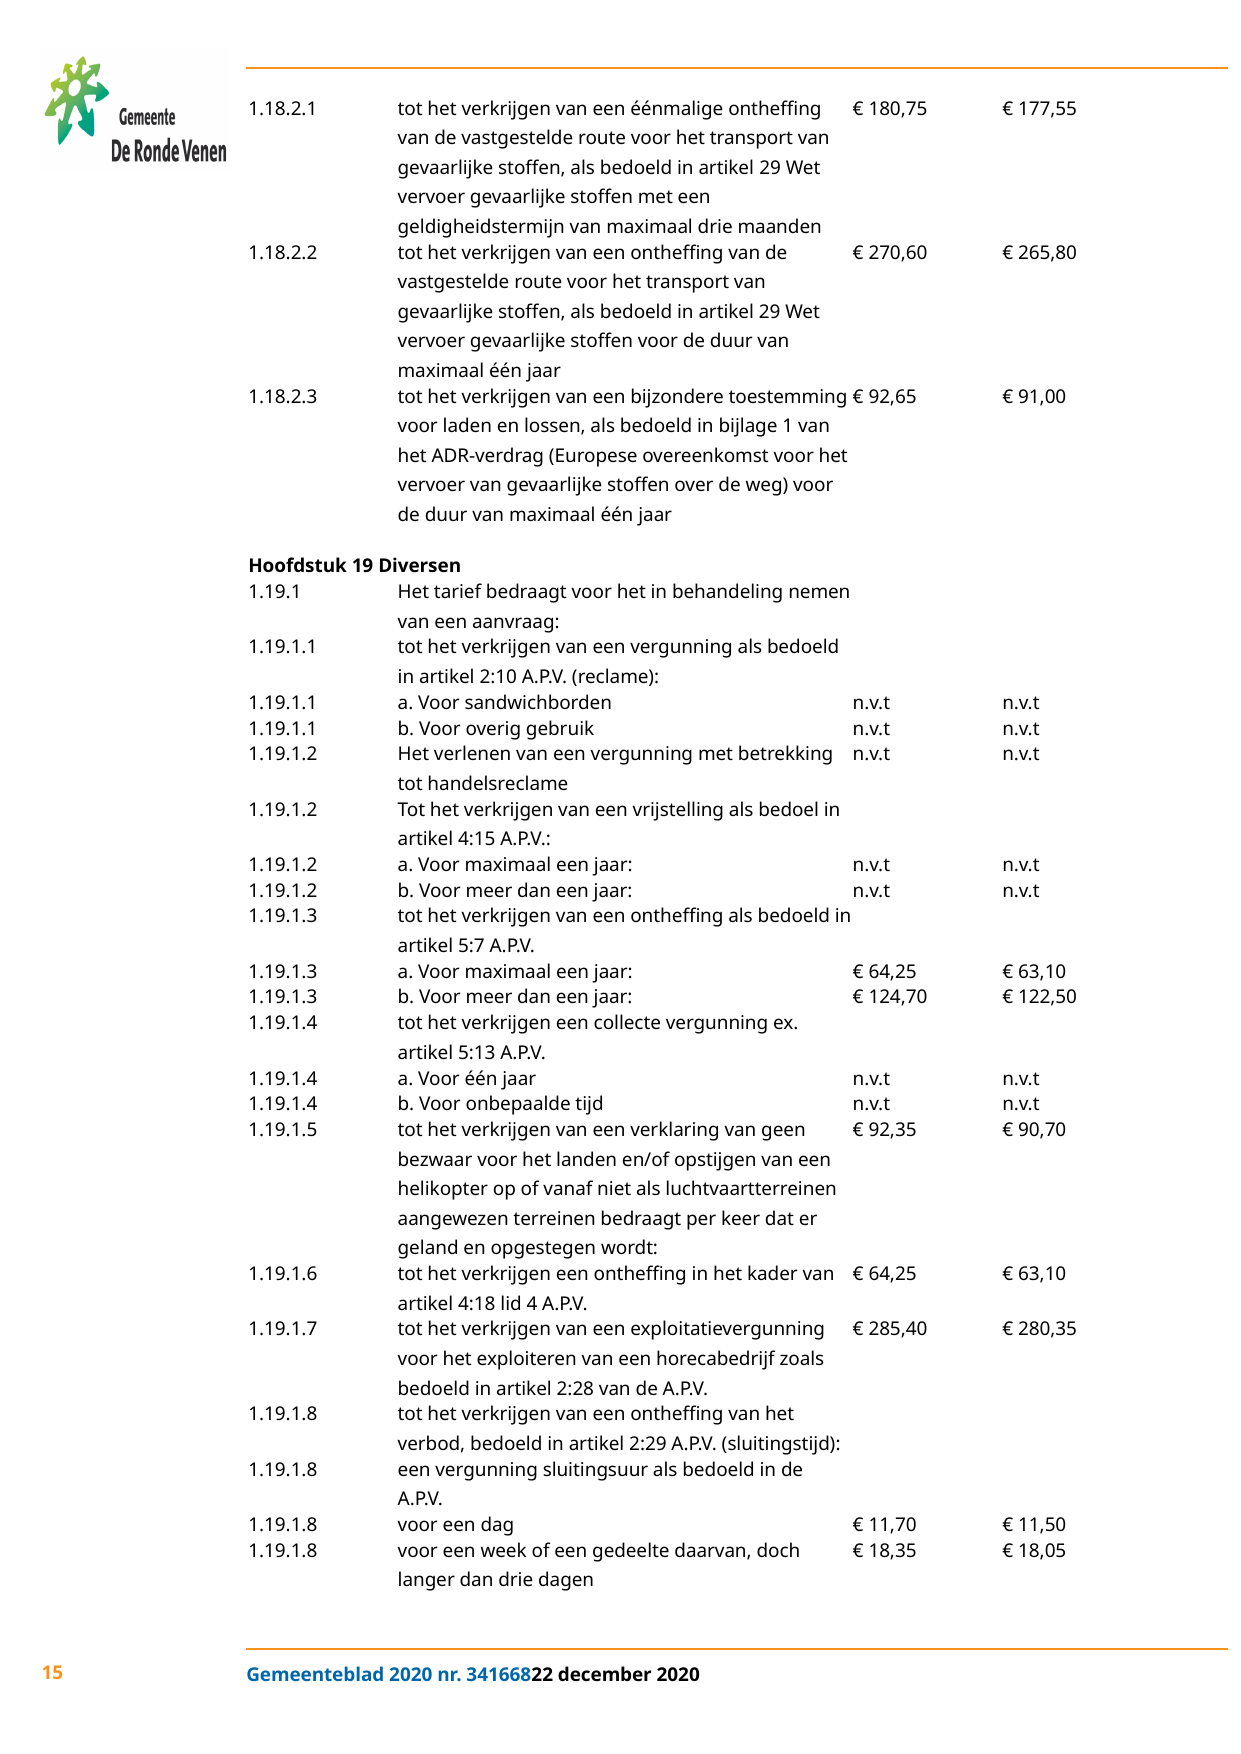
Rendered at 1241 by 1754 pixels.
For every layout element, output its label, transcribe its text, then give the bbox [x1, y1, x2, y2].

table_cell tot het verkrijgen een ontheffing in het kader van artikel 4:18 lid 4 A.P.V. [398, 1260, 852, 1316]
table_cell [853, 579, 1002, 634]
table_cell [1002, 579, 1152, 634]
table_cell 1.19.1.1 [248, 715, 397, 741]
table_cell tot het verkrijgen van een bijzondere toestemming voor laden en lossen, als bedoeld in bijlage 1 van het ADR-verdrag (Europese overeenkomst voor het vervoer van gevaarlijke stoffen over de weg) voor de duur van maximaal één jaar [398, 383, 852, 527]
table_cell [1002, 796, 1152, 851]
table_cell a. Voor maximaal een jaar: [398, 851, 852, 877]
table_cell 1.19.1.4 [248, 1065, 397, 1090]
table_cell 1.19.1.7 [248, 1316, 397, 1400]
table_cell € 92,35 [853, 1116, 1002, 1260]
table_cell 1.19.1.1 [248, 689, 397, 715]
table_cell 1.19.1.8 [248, 1456, 397, 1511]
table_cell € 64,25 [853, 1260, 1002, 1316]
table_cell a. Voor één jaar [398, 1065, 852, 1090]
table_cell n.v.t [1002, 1065, 1152, 1090]
table_cell 1.18.2.3 [248, 383, 397, 527]
table_cell [853, 796, 1002, 851]
table_cell een vergunning sluitingsuur als bedoeld in de A.P.V. [398, 1456, 852, 1511]
table_cell a. Voor maximaal een jaar: [398, 958, 852, 984]
table_cell [1002, 1456, 1152, 1511]
table_cell Hoofdstuk 19 Diversen [248, 553, 1152, 578]
table_cell € 177,55 [1002, 95, 1152, 239]
table_cell € 11,50 [1002, 1511, 1152, 1537]
table_cell b. Voor overig gebruik [398, 715, 852, 741]
table_cell n.v.t [853, 1065, 1002, 1090]
table_cell n.v.t [853, 877, 1002, 903]
table_cell tot het verkrijgen van een ontheffing van de vastgestelde route voor het transport van gevaarlijke stoffen, als bedoeld in artikel 29 Wet vervoer gevaarlijke stoffen voor de duur van maximaal één jaar [398, 239, 852, 383]
table_cell 1.18.2.2 [248, 239, 397, 383]
table_cell 1.19.1.8 [248, 1400, 397, 1456]
table_cell tot het verkrijgen van een ontheffing van het verbod, bedoeld in artikel 2:29 A.P.V. (sluitingstijd): [398, 1400, 852, 1456]
table_cell 1.19.1 [248, 579, 397, 634]
table_cell n.v.t [853, 689, 1002, 715]
table_cell n.v.t [1002, 851, 1152, 877]
table_cell 1.19.1.2 [248, 741, 397, 796]
table_cell n.v.t [853, 1090, 1002, 1116]
picture [41, 47, 231, 172]
table_cell b. Voor onbepaalde tijd [398, 1090, 852, 1116]
table_cell [853, 634, 1002, 689]
table_cell n.v.t [853, 715, 1002, 741]
table_cell € 64,25 [853, 958, 1002, 984]
table_cell n.v.t [853, 741, 1002, 796]
table_cell € 18,35 [853, 1537, 1002, 1592]
table_cell € 124,70 [853, 984, 1002, 1009]
table_cell 1.19.1.6 [248, 1260, 397, 1316]
table_cell n.v.t [1002, 715, 1152, 741]
table_cell 1.19.1.3 [248, 958, 397, 984]
table_cell n.v.t [1002, 689, 1152, 715]
table_cell [853, 1400, 1002, 1456]
table_cell Het verlenen van een vergunning met betrekking tot handelsreclame [398, 741, 852, 796]
table_cell voor een dag [398, 1511, 852, 1537]
table_cell [1002, 903, 1152, 958]
table_cell [853, 1009, 1002, 1065]
table_cell n.v.t [853, 851, 1002, 877]
table_cell [853, 903, 1002, 958]
table_cell € 92,65 [853, 383, 1002, 527]
table_cell 1.19.1.2 [248, 877, 397, 903]
table_cell n.v.t [1002, 1090, 1152, 1116]
table_cell tot het verkrijgen van een ontheffing als bedoeld in artikel 5:7 A.P.V. [398, 903, 852, 958]
table_cell € 280,35 [1002, 1316, 1152, 1400]
table_cell [853, 1456, 1002, 1511]
table_cell € 285,40 [853, 1316, 1002, 1400]
table_cell € 63,10 [1002, 1260, 1152, 1316]
table_cell b. Voor meer dan een jaar: [398, 984, 852, 1009]
table_cell € 18,05 [1002, 1537, 1152, 1592]
table_cell Het tarief bedraagt voor het in behandeling nemen van een aanvraag: [398, 579, 852, 634]
table_cell tot het verkrijgen een collecte vergunning ex. artikel 5:13 A.P.V. [398, 1009, 852, 1065]
table_cell [248, 527, 1152, 553]
table_cell 1.19.1.8 [248, 1511, 397, 1537]
table_cell b. Voor meer dan een jaar: [398, 877, 852, 903]
table_cell 1.19.1.2 [248, 851, 397, 877]
table_cell n.v.t [1002, 877, 1152, 903]
table_cell 1.19.1.4 [248, 1090, 397, 1116]
table_cell n.v.t [1002, 741, 1152, 796]
table_cell [1002, 634, 1152, 689]
table_cell Tot het verkrijgen van een vrijstelling als bedoel in artikel 4:15 A.P.V.: [398, 796, 852, 851]
table_cell € 270,60 [853, 239, 1002, 383]
table_cell 1.19.1.8 [248, 1537, 397, 1592]
table_cell 1.19.1.3 [248, 984, 397, 1009]
table_cell voor een week of een gedeelte daarvan, doch langer dan drie dagen [398, 1537, 852, 1592]
table_cell 1.19.1.3 [248, 903, 397, 958]
table_cell € 91,00 [1002, 383, 1152, 527]
table_cell [1002, 1009, 1152, 1065]
table_cell € 11,70 [853, 1511, 1002, 1537]
table_cell € 90,70 [1002, 1116, 1152, 1260]
table_cell 1.19.1.2 [248, 796, 397, 851]
table_cell tot het verkrijgen van een éénmalige ontheffing van de vastgestelde route voor het transport van gevaarlijke stoffen, als bedoeld in artikel 29 Wet vervoer gevaarlijke stoffen met een geldigheidstermijn van maximaal drie maanden [398, 95, 852, 239]
table_cell 1.19.1.5 [248, 1116, 397, 1260]
table_cell tot het verkrijgen van een vergunning als bedoeld in artikel 2:10 A.P.V. (reclame): [398, 634, 852, 689]
table_cell 1.19.1.4 [248, 1009, 397, 1065]
table_cell € 63,10 [1002, 958, 1152, 984]
table_cell [1002, 1400, 1152, 1456]
table_cell 1.19.1.1 [248, 634, 397, 689]
table_cell 1.18.2.1 [248, 95, 397, 239]
table_cell € 265,80 [1002, 239, 1152, 383]
table_cell tot het verkrijgen van een exploitatievergunning voor het exploiteren van een horecabedrijf zoals bedoeld in artikel 2:28 van de A.P.V. [398, 1316, 852, 1400]
table_cell € 180,75 [853, 95, 1002, 239]
table_cell tot het verkrijgen van een verklaring van geen bezwaar voor het landen en/of opstijgen van een helikopter op of vanaf niet als luchtvaartterreinen aangewezen terreinen bedraagt per keer dat er geland en opgestegen wordt: [398, 1116, 852, 1260]
table_cell a. Voor sandwichborden [398, 689, 852, 715]
table_cell € 122,50 [1002, 984, 1152, 1009]
